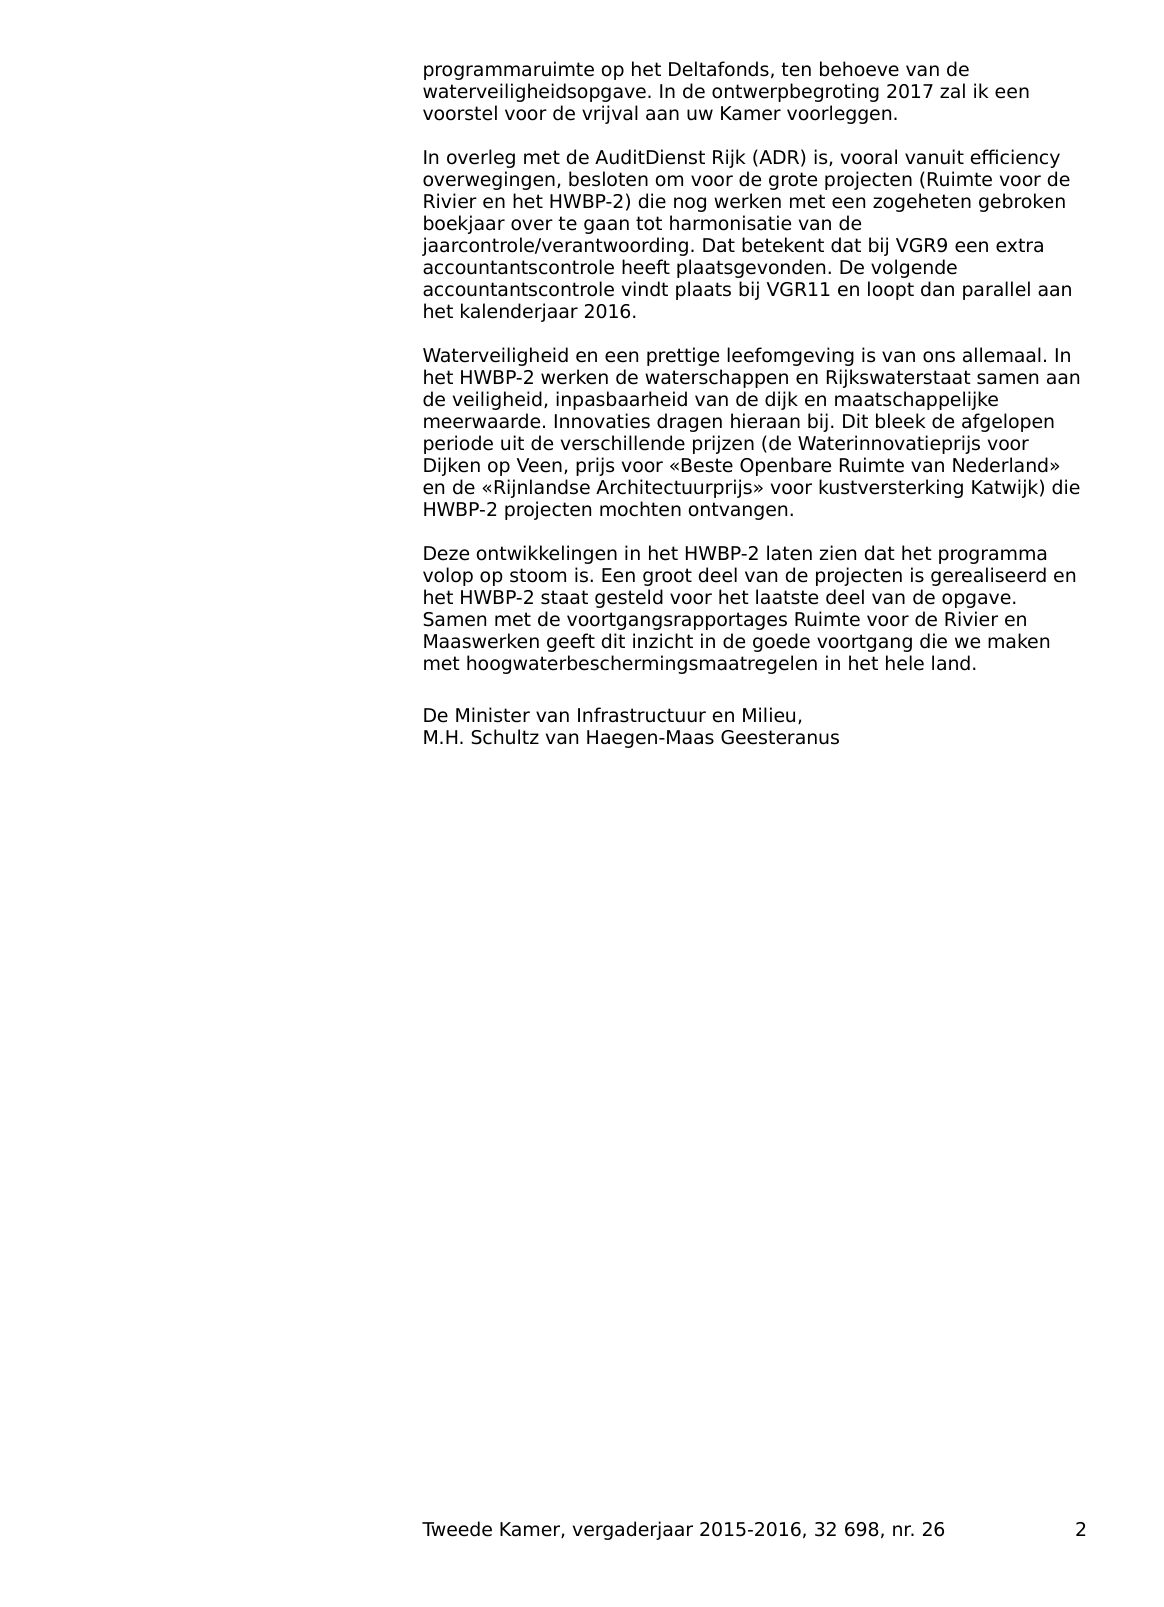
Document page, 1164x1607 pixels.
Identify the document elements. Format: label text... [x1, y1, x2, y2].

text programmaruimte op het Deltafonds, ten behoeve van de waterveiligheidsopgave. In de ontwerpbegroting 2017 zal ik een voorstel voor de vrijval aan uw Kamer voorleggen. [422, 59, 1087, 125]
text Deze ontwikkelingen in het HWBP-2 laten zien dat het programma volop op stoom is. Een groot deel van de projecten is gerealiseerd en het HWBP-2 staat gesteld voor het laatste deel van de opgave. Samen met de voortgangsrapportages Ruimte voor de Rivier en Maaswerken geeft dit inzicht in de goede voortgang die we maken met hoogwaterbeschermingsmaatregelen in het hele land. [422, 543, 1087, 675]
text In overleg met de AuditDienst Rijk (ADR) is, vooral vanuit efficiency overwegingen, besloten om voor de grote projecten (Ruimte voor de Rivier en het HWBP-2) die nog werken met een zogeheten gebroken boekjaar over te gaan tot harmonisatie van de jaarcontrole/verantwoording. Dat betekent dat bij VGR9 een extra accountantscontrole heeft plaatsgevonden. De volgende accountantscontrole vindt plaats bij VGR11 en loopt dan parallel aan het kalenderjaar 2016. [422, 147, 1087, 323]
text Waterveiligheid en een prettige leefomgeving is van ons allemaal. In het HWBP-2 werken de waterschappen en Rijkswaterstaat samen aan de veiligheid, inpasbaarheid van de dijk en maatschappelijke meerwaarde. Innovaties dragen hieraan bij. Dit bleek de afgelopen periode uit de verschillende prijzen (de Waterinnovatieprijs voor Dijken op Veen, prijs voor «Beste Openbare Ruimte van Nederland» en de «Rijnlandse Architectuurprijs» voor kustversterking Katwijk) die HWBP-2 projecten mochten ontvangen. [422, 345, 1087, 521]
text De Minister van Infrastructuur en Milieu, M.H. Schultz van Haegen-Maas Geesteranus [422, 705, 1087, 749]
